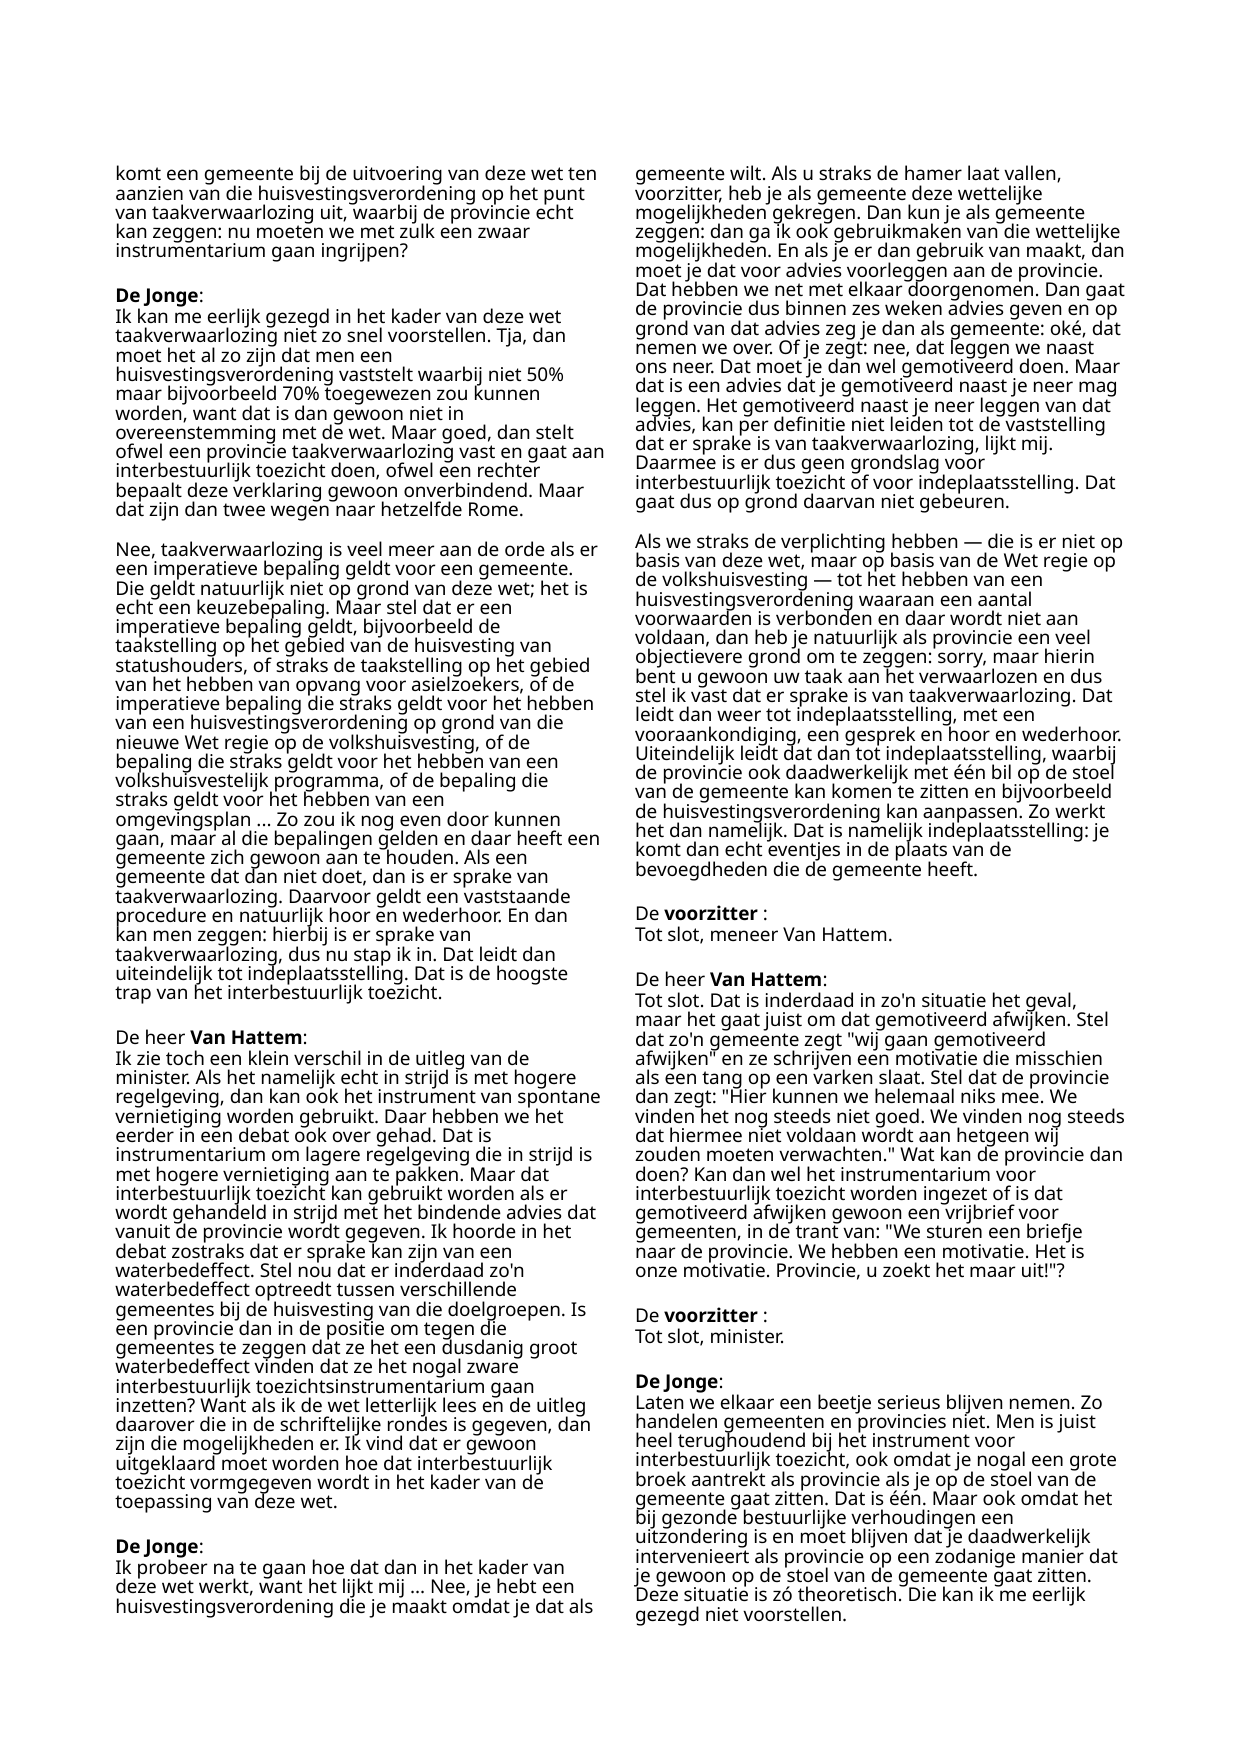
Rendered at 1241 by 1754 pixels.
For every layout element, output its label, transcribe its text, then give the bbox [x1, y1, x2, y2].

text De voorzitter : [635, 1302, 1125, 1328]
text gemeente wilt. Als u straks de hamer laat vallen, voorzitter, heb je als gemeente deze wettelijke mogelijkheden gekregen. Dan kun je als gemeente zeggen: dan ga ik ook gebruikmaken van die wettelijke mogelijkheden. En als je er dan gebruik van maakt, dan moet je dat voor advies voorleggen aan de provincie. Dat hebben we net met elkaar doorgenomen. Dan gaat de provincie dus binnen zes weken advies geven en op grond van dat advies zeg je dan als gemeente: oké, dat nemen we over. Of je zegt: nee, dat leggen we naast ons neer. Dat moet je dan wel gemotiveerd doen. Maar dat is een advies dat je gemotiveerd naast je neer mag leggen. Het gemotiveerd naast je neer leggen van dat advies, kan per definitie niet leiden tot de vaststelling dat er sprake is van taakverwaarlozing, lijkt mij. Daarmee is er dus geen grondslag voor interbestuurlijk toezicht of voor indeplaatsstelling. Dat gaat dus op grond daarvan niet gebeuren. [635, 165, 1125, 512]
text De voorzitter : [635, 901, 1125, 926]
text Ik kan me eerlijk gezegd in het kader van deze wet taakverwaarlozing niet zo snel voorstellen. Tja, dan moet het al zo zijn dat men een huisvestingsverordening vaststelt waarbij niet 50% maar bijvoorbeeld 70% toegewezen zou kunnen worden, want dat is dan gewoon niet in overeenstemming met de wet. Maar goed, dan stelt ofwel een provincie taakverwaarlozing vast en gaat aan interbestuurlijk toezicht doen, ofwel een rechter bepaalt deze verklaring gewoon onverbindend. Maar dat zijn dan twee wegen naar hetzelfde Rome. [115, 308, 605, 520]
text komt een gemeente bij de uitvoering van deze wet ten aanzien van die huisvestingsverordening op het punt van taakverwaarlozing uit, waarbij de provincie echt kan zeggen: nu moeten we met zulk een zwaar instrumentarium gaan ingrijpen? [115, 165, 605, 262]
text Ik zie toch een klein verschil in de uitleg van de minister. Als het namelijk echt in strijd is met hogere regelgeving, dan kan ook het instrument van spontane vernietiging worden gebruikt. Daar hebben we het eerder in een debat ook over gehad. Dat is instrumentarium om lagere regelgeving die in strijd is met hogere vernietiging aan te pakken. Maar dat interbestuurlijk toezicht kan gebruikt worden als er wordt gehandeld in strijd met het bindende advies dat vanuit de provincie wordt gegeven. Ik hoorde in het debat zostraks dat er sprake kan zijn van een waterbedeffect. Stel nou dat er inderdaad zo'n waterbedeffect optreedt tussen verschillende gemeentes bij de huisvesting van die doelgroepen. Is een provincie dan in de positie om tegen die gemeentes te zeggen dat ze het een dusdanig groot waterbedeffect vinden dat ze het nogal zware interbestuurlijk toezichtsinstrumentarium gaan inzetten? Want als ik de wet letterlijk lees en de uitleg daarover die in de schriftelijke rondes is gegeven, dan zijn die mogelijkheden er. Ik vind dat er gewoon uitgeklaard moet worden hoe dat interbestuurlijk toezicht vormgegeven wordt in het kader van de toepassing van deze wet. [115, 1050, 605, 1512]
text De Jonge: [115, 1533, 605, 1559]
text Tot slot. Dat is inderdaad in zo'n situatie het geval, maar het gaat juist om dat gemotiveerd afwijken. Stel dat zo'n gemeente zegt "wij gaan gemotiveerd afwijken" en ze schrijven een motivatie die misschien als een tang op een varken slaat. Stel dat de provincie dan zegt: "Hier kunnen we helemaal niks mee. We vinden het nog steeds niet goed. We vinden nog steeds dat hiermee niet voldaan wordt aan hetgeen wij zouden moeten verwachten." Wat kan de provincie dan doen? Kan dan wel het instrumentarium voor interbestuurlijk toezicht worden ingezet of is dat gemotiveerd afwijken gewoon een vrijbrief voor gemeenten, in de trant van: "We sturen een briefje naar de provincie. We hebben een motivatie. Het is onze motivatie. Provincie, u zoekt het maar uit!"? [635, 992, 1125, 1281]
text Laten we elkaar een beetje serieus blijven nemen. Zo handelen gemeenten en provincies niet. Men is juist heel terughoudend bij het instrument voor interbestuurlijk toezicht, ook omdat je nogal een grote broek aantrekt als provincie als je op de stoel van de gemeente gaat zitten. Dat is één. Maar ook omdat het bij gezonde bestuurlijke verhoudingen een uitzondering is en moet blijven dat je daadwerkelijk intervenieert als provincie op een zodanige manier dat je gewoon op de stoel van de gemeente gaat zitten. Deze situatie is zó theoretisch. Die kan ik me eerlijk gezegd niet voorstellen. [635, 1394, 1125, 1625]
text Ik probeer na te gaan hoe dat dan in het kader van deze wet werkt, want het lijkt mij ... Nee, je hebt een huisvestingsverordening die je maakt omdat je dat als [115, 1559, 605, 1617]
text Als we straks de verplichting hebben — die is er niet op basis van deze wet, maar op basis van de Wet regie op de volkshuisvesting — tot het hebben van een huisvestingsverordening waaraan een aantal voorwaarden is verbonden en daar wordt niet aan voldaan, dan heb je natuurlijk als provincie een veel objectievere grond om te zeggen: sorry, maar hierin bent u gewoon uw taak aan het verwaarlozen en dus stel ik vast dat er sprake is van taakverwaarlozing. Dat leidt dan weer tot indeplaatsstelling, met een vooraankondiging, een gesprek en hoor en wederhoor. Uiteindelijk leidt dat dan tot indeplaatsstelling, waarbij de provincie ook daadwerkelijk met één bil op de stoel van de gemeente kan komen te zitten en bijvoorbeeld de huisvestingsverordening kan aanpassen. Zo werkt het dan namelijk. Dat is namelijk indeplaatsstelling: je komt dan echt eventjes in de plaats van de bevoegdheden die de gemeente heeft. [635, 533, 1125, 880]
text De heer Van Hattem: [115, 1024, 605, 1050]
text Tot slot, minister. [635, 1328, 1125, 1347]
text De heer Van Hattem: [635, 966, 1125, 992]
text De Jonge: [635, 1368, 1125, 1394]
text Nee, taakverwaarlozing is veel meer aan de orde als er een imperatieve bepaling geldt voor een gemeente. Die geldt natuurlijk niet op grond van deze wet; het is echt een keuzebepaling. Maar stel dat er een imperatieve bepaling geldt, bijvoorbeeld de taakstelling op het gebied van de huisvesting van statushouders, of straks de taakstelling op het gebied van het hebben van opvang voor asielzoekers, of de imperatieve bepaling die straks geldt voor het hebben van een huisvestingsverordening op grond van die nieuwe Wet regie op de volkshuisvesting, of de bepaling die straks geldt voor het hebben van een volkshuisvestelijk programma, of de bepaling die straks geldt voor het hebben van een omgevingsplan ... Zo zou ik nog even door kunnen gaan, maar al die bepalingen gelden en daar heeft een gemeente zich gewoon aan te houden. Als een gemeente dat dan niet doet, dan is er sprake van taakverwaarlozing. Daarvoor geldt een vaststaande procedure en natuurlijk hoor en wederhoor. En dan kan men zeggen: hierbij is er sprake van taakverwaarlozing, dus nu stap ik in. Dat leidt dan uiteindelijk tot indeplaatsstelling. Dat is de hoogste trap van het interbestuurlijk toezicht. [115, 541, 605, 1003]
text Tot slot, meneer Van Hattem. [635, 926, 1125, 946]
text De Jonge: [115, 282, 605, 308]
